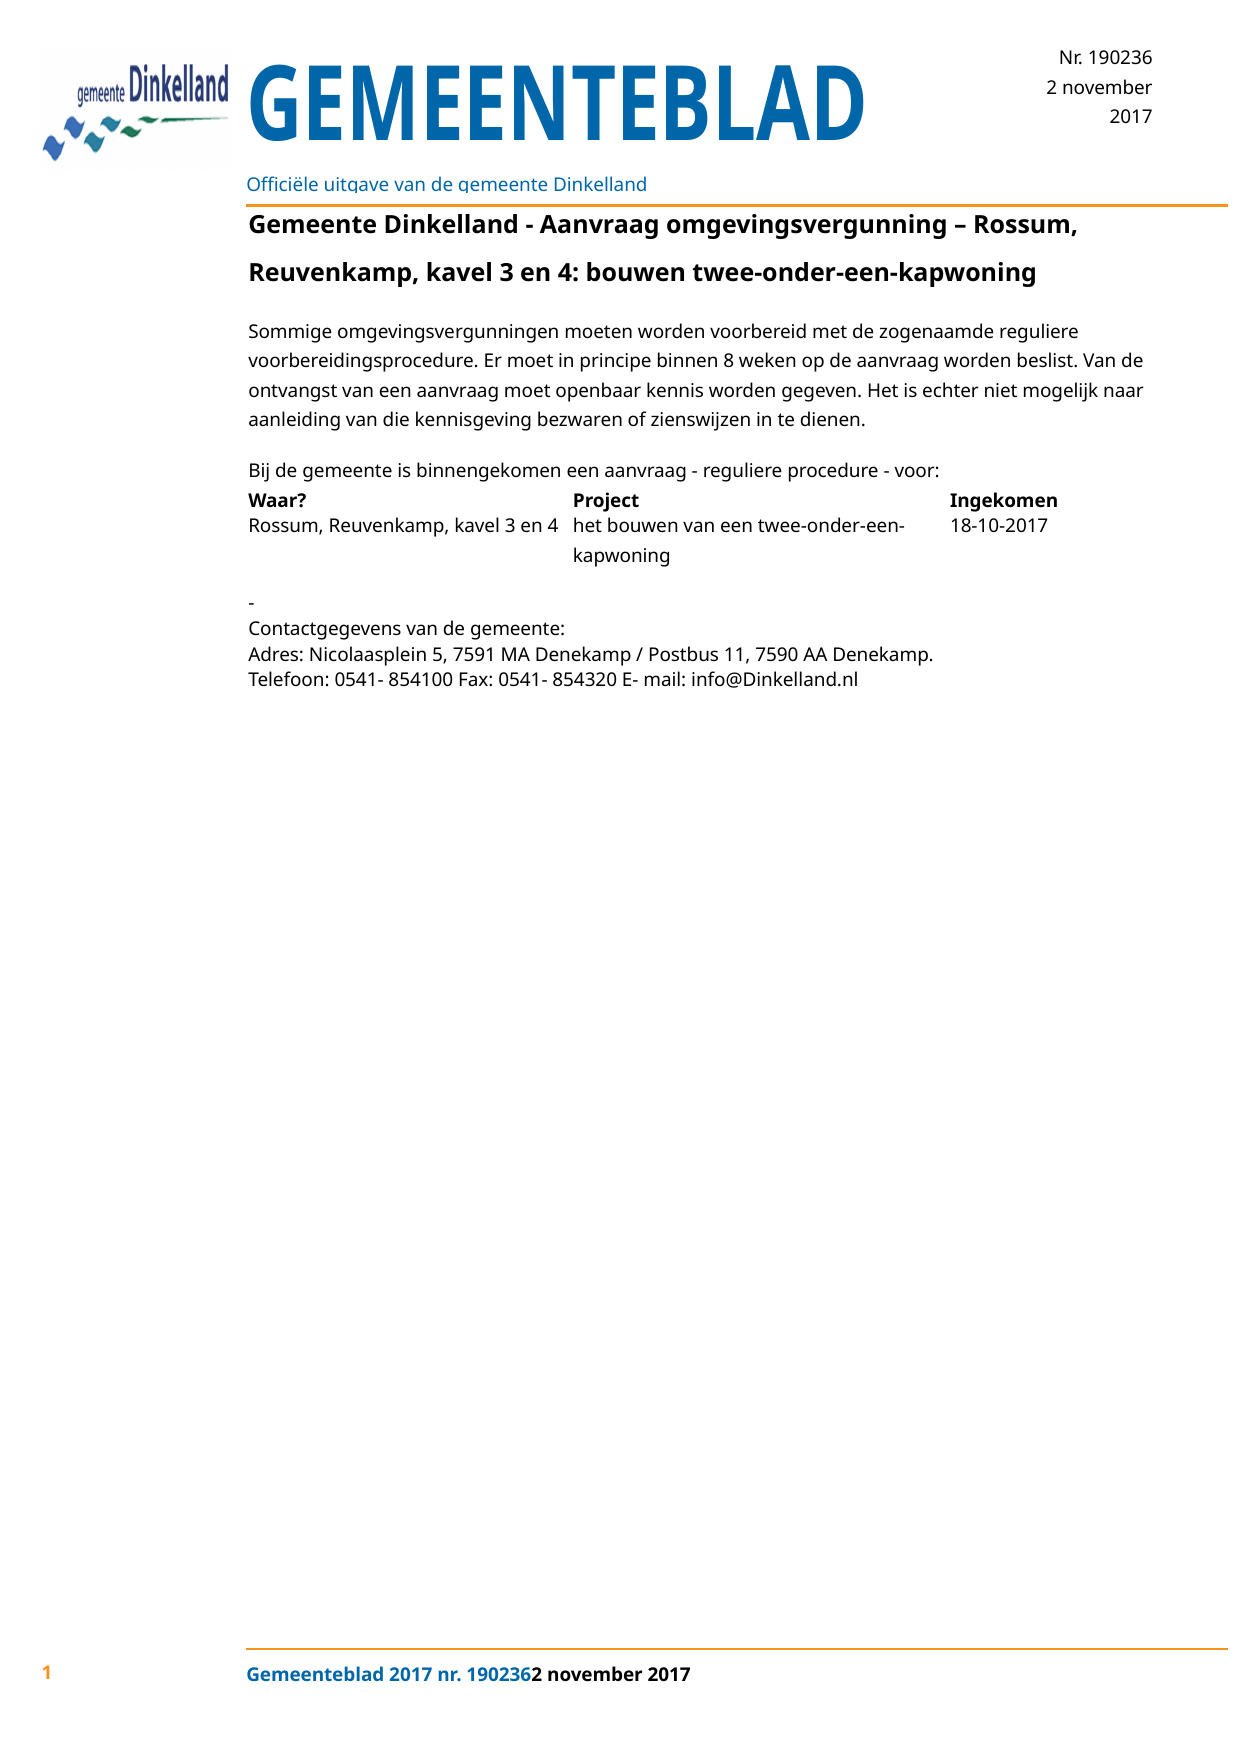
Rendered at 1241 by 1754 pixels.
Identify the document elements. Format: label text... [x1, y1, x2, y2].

text Telefoon: 0541- 854100 Fax: 0541- 854320 E- mail: info@Dinkelland.nl [248, 666, 1152, 692]
table_cell 18-10-2017 [950, 513, 1152, 568]
table_cell Rossum, Reuvenkamp, kavel 3 en 4 [248, 513, 573, 568]
table_cell het bouwen van een twee-onder-een-kapwoning [573, 513, 950, 568]
table_header Ingekomen [950, 487, 1152, 512]
table_header Waar? [248, 487, 573, 512]
text Sommige omgevingsvergunningen moeten worden voorbereid met de zogenaamde reguliere voorbereidingsprocedure. Er moet in principe binnen 8 weken op de aanvraag worden beslist. Van de ontvangst van een aanvraag moet openbaar kennis worden gegeven. Het is echter niet mogelijk naar aanleiding van die kennisgeving bezwaren of zienswijzen in te dienen. [248, 318, 1152, 432]
picture [41, 47, 231, 172]
text Adres: Nicolaasplein 5, 7591 MA Denekamp / Postbus 11, 7590 AA Denekamp. [248, 641, 1152, 666]
text Gemeente Dinkelland - Aanvraag omgevingsvergunning – Rossum, Reuvenkamp, kavel 3 en 4: bouwen twee-onder-een-kapwoning [248, 207, 1152, 288]
text Bij de gemeente is binnengekomen een aanvraag - reguliere procedure - voor: [248, 457, 1152, 483]
text Contactgegevens van de gemeente: [248, 615, 1152, 641]
table_header Project [573, 487, 950, 512]
text - [248, 589, 1152, 615]
